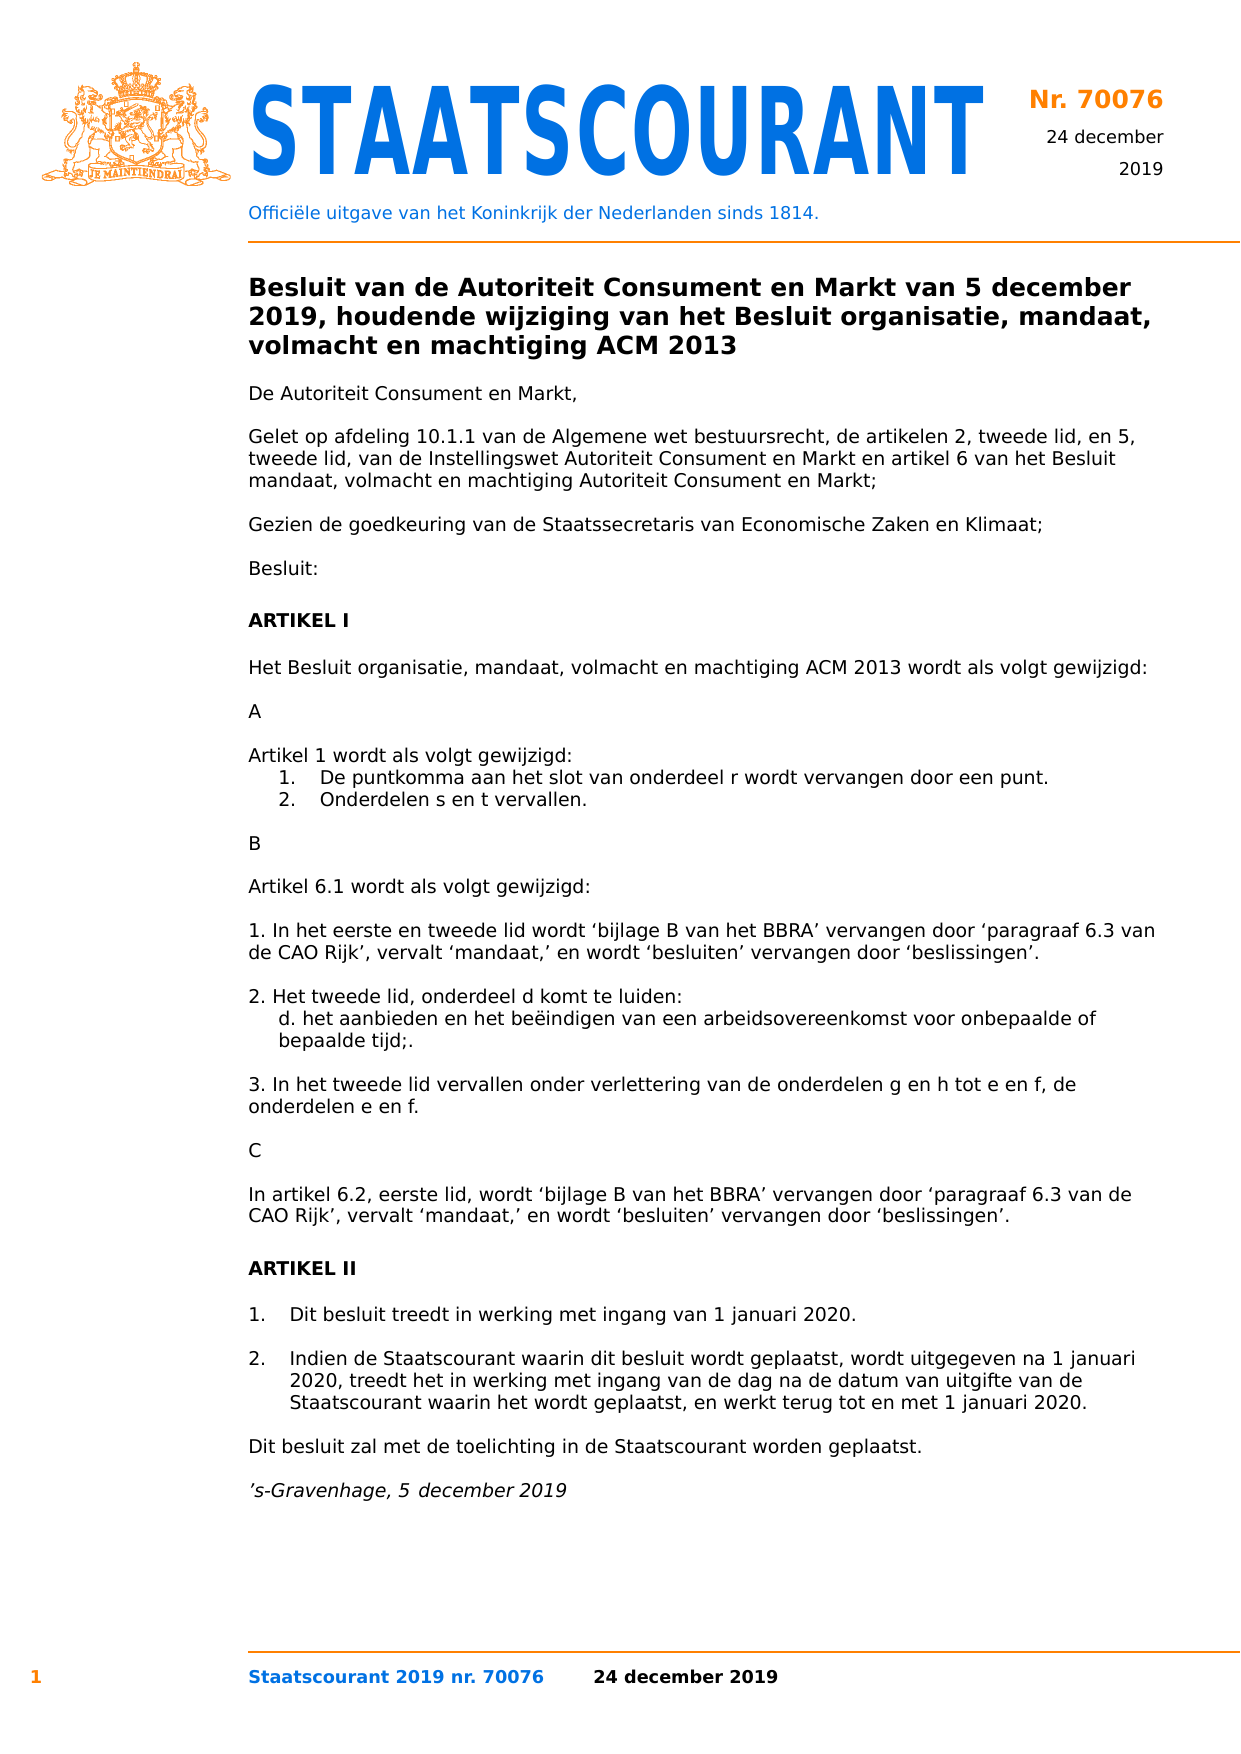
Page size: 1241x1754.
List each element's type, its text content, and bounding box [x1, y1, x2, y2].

table_cell 24 december [998, 121, 1240, 153]
picture [41, 62, 231, 186]
text In artikel 6.2, eerste lid, wordt ‘bijlage B van het BBRA’ vervangen door ‘paragraaf 6.3 van de CAO Rijk’, vervalt ‘mandaat,’ en wordt ‘besluiten’ vervangen door ‘beslissingen’. [248, 1183, 1163, 1227]
table_header STAATSCOURANT [248, 62, 998, 203]
text Gezien de goedkeuring van de Staatssecretaris van Economische Zaken en Klimaat; [248, 514, 1163, 536]
text 1. Dit besluit treedt in werking met ingang van 1 januari 2020. [248, 1304, 1163, 1326]
table_header Nr. 70076 [998, 62, 1240, 121]
subtitle ARTIKEL II [248, 1257, 1163, 1279]
text 1. In het eerste en tweede lid wordt ‘bijlage B van het BBRA’ vervangen door ‘paragraaf 6.3 van de CAO Rijk’, vervalt ‘mandaat,’ en wordt ‘besluiten’ vervangen door ‘beslissingen’. [248, 920, 1163, 964]
text C [248, 1139, 1163, 1162]
table_header [25, 62, 248, 241]
text Artikel 6.1 wordt als volgt gewijzigd: [248, 876, 1163, 898]
subtitle Besluit van de Autoriteit Consument en Markt van 5 december 2019, houdende wijziging van het Besluit organisatie, mandaat, volmacht en machtiging ACM 2013 [248, 273, 1163, 361]
text ’s-Gravenhage, 5 december 2019 [248, 1480, 1163, 1502]
text 2. Onderdelen s en t vervallen. [278, 788, 1163, 811]
text 2. Het tweede lid, onderdeel d komt te luiden: [248, 986, 1163, 1008]
text Gelet op afdeling 10.1.1 van de Algemene wet bestuursrecht, de artikelen 2, tweede lid, en 5, tweede lid, van de Instellingswet Autoriteit Consument en Markt en artikel 6 van het Besluit mandaat, volmacht en machtiging Autoriteit Consument en Markt; [248, 426, 1163, 492]
table_cell 2019 [998, 153, 1240, 203]
text d. het aanbieden en het beëindigen van een arbeidsovereenkomst voor onbepaalde of bepaalde tijd;. [278, 1008, 1163, 1052]
text A [248, 701, 1163, 723]
text 1. De puntkomma aan het slot van onderdeel r wordt vervangen door een punt. [278, 767, 1163, 788]
text Besluit: [248, 558, 1163, 580]
text Artikel 1 wordt als volgt gewijzigd: [248, 744, 1163, 767]
text B [248, 832, 1163, 854]
subtitle ARTIKEL I [248, 610, 1163, 632]
text Het Besluit organisatie, mandaat, volmacht en machtiging ACM 2013 wordt als volgt gewijzigd: [248, 657, 1163, 679]
text Dit besluit zal met de toelichting in de Staatscourant worden geplaatst. [248, 1436, 1163, 1458]
table_cell Officiële uitgave van het Koninkrijk der Nederlanden sinds 1814. [248, 203, 1240, 241]
text 3. In het tweede lid vervallen onder verlettering van de onderdelen g en h tot e en f, de onderdelen e en f. [248, 1074, 1163, 1118]
text 2. Indien de Staatscourant waarin dit besluit wordt geplaatst, wordt uitgegeven na 1 januari 2020, treedt het in werking met ingang van de dag na de datum van uitgifte van de Staatscourant waarin het wordt geplaatst, en werkt terug tot en met 1 januari 2020. [248, 1348, 1163, 1414]
text De Autoriteit Consument en Markt, [248, 382, 1163, 404]
